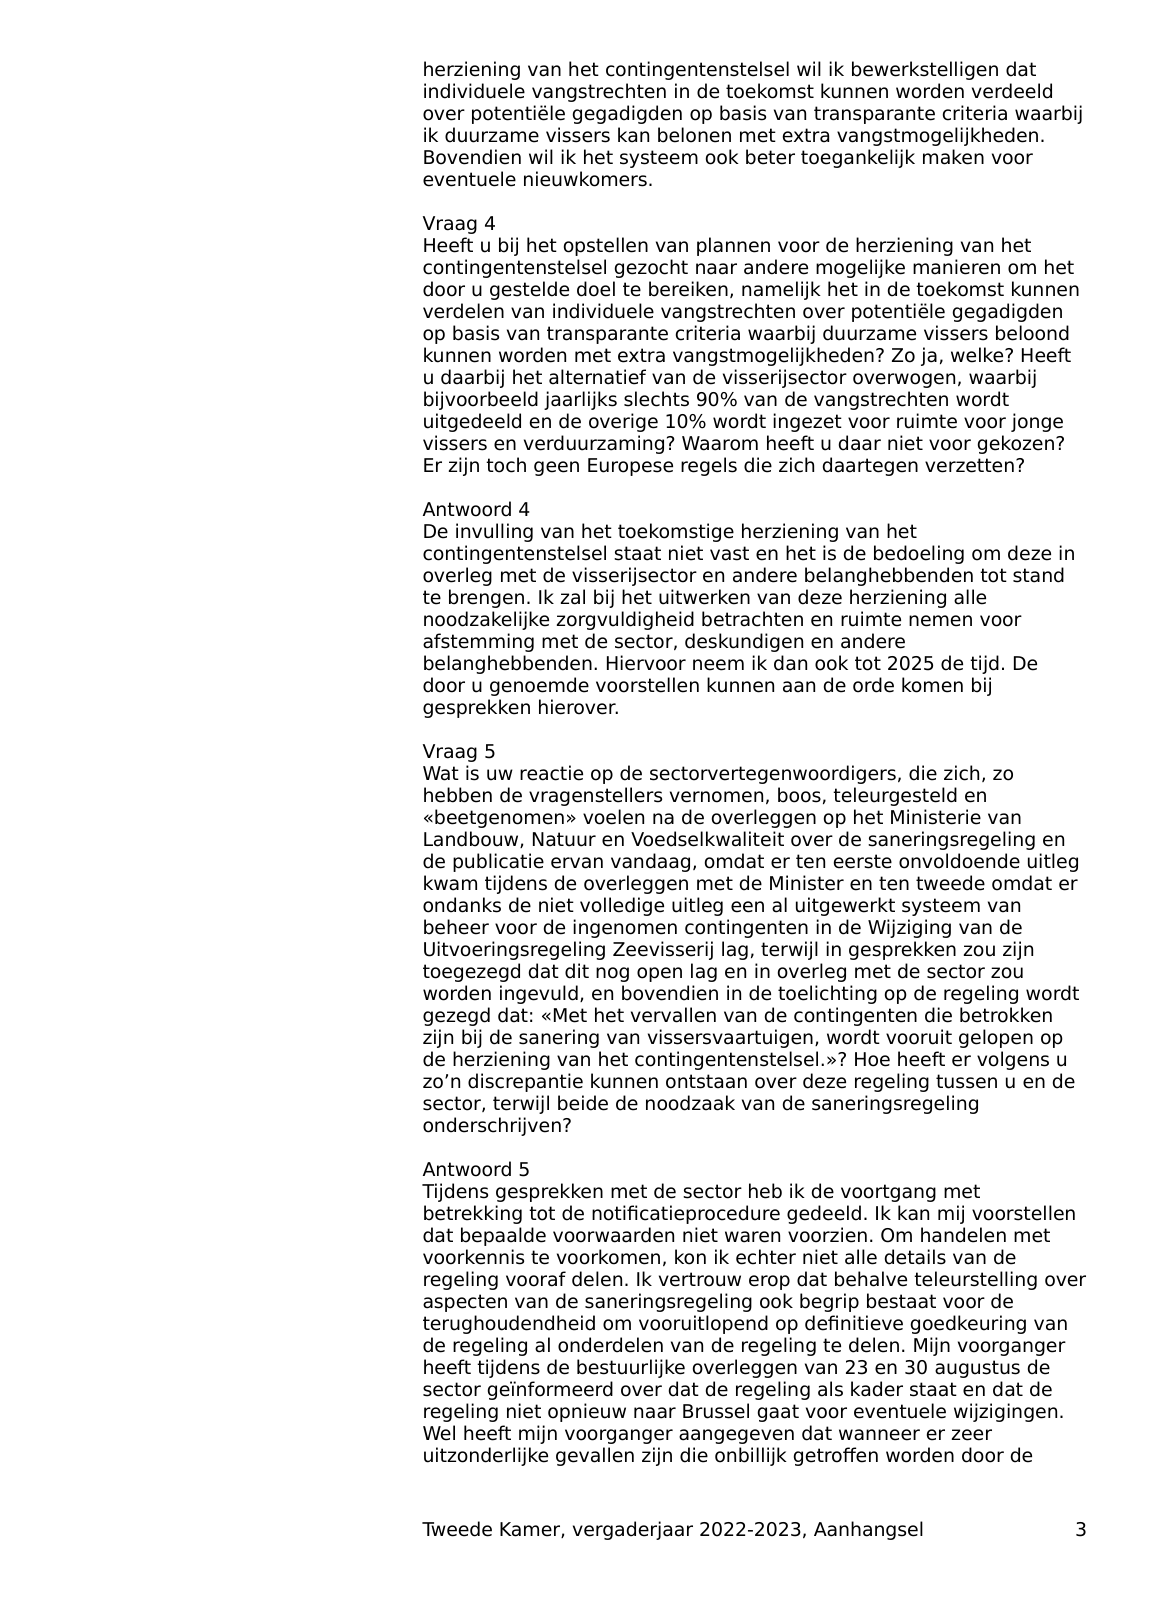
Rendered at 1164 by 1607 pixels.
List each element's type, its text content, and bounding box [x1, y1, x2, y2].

text Antwoord 5 [422, 1159, 1087, 1181]
text Wat is uw reactie op de sectorvertegenwoordigers, die zich, zo hebben de vragenstellers vernomen, boos, teleurgesteld en «beetgenomen» voelen na de overleggen op het Ministerie van Landbouw, Natuur en Voedselkwaliteit over de saneringsregeling en de publicatie ervan vandaag, omdat er ten eerste onvoldoende uitleg kwam tijdens de overleggen met de Minister en ten tweede omdat er ondanks de niet volledige uitleg een al uitgewerkt systeem van beheer voor de ingenomen contingenten in de Wijziging van de Uitvoeringsregeling Zeevisserij lag, terwijl in gesprekken zou zijn toegezegd dat dit nog open lag en in overleg met de sector zou worden ingevuld, en bovendien in de toelichting op de regeling wordt gezegd dat: «Met het vervallen van de contingenten die betrokken zijn bij de sanering van vissersvaartuigen, wordt vooruit gelopen op de herziening van het contingentenstelsel.»? Hoe heeft er volgens u zo’n discrepantie kunnen ontstaan over deze regeling tussen u en de sector, terwijl beide de noodzaak van de saneringsregeling onderschrijven? [422, 763, 1087, 1137]
text Vraag 4 [422, 213, 1087, 235]
text Heeft u bij het opstellen van plannen voor de herziening van het contingentenstelsel gezocht naar andere mogelijke manieren om het door u gestelde doel te bereiken, namelijk het in de toekomst kunnen verdelen van individuele vangstrechten over potentiële gegadigden op basis van transparante criteria waarbij duurzame vissers beloond kunnen worden met extra vangstmogelijkheden? Zo ja, welke? Heeft u daarbij het alternatief van de visserijsector overwogen, waarbij bijvoorbeeld jaarlijks slechts 90% van de vangstrechten wordt uitgedeeld en de overige 10% wordt ingezet voor ruimte voor jonge vissers en verduurzaming? Waarom heeft u daar niet voor gekozen? Er zijn toch geen Europese regels die zich daartegen verzetten? [422, 235, 1087, 477]
text herziening van het contingentenstelsel wil ik bewerkstelligen dat individuele vangstrechten in de toekomst kunnen worden verdeeld over potentiële gegadigden op basis van transparante criteria waarbij ik duurzame vissers kan belonen met extra vangstmogelijkheden. Bovendien wil ik het systeem ook beter toegankelijk maken voor eventuele nieuwkomers. [422, 59, 1087, 191]
text Antwoord 4 [422, 499, 1087, 521]
text Tijdens gesprekken met de sector heb ik de voortgang met betrekking tot de notificatieprocedure gedeeld. Ik kan mij voorstellen dat bepaalde voorwaarden niet waren voorzien. Om handelen met voorkennis te voorkomen, kon ik echter niet alle details van de regeling vooraf delen. Ik vertrouw erop dat behalve teleurstelling over aspecten van de saneringsregeling ook begrip bestaat voor de terughoudendheid om vooruitlopend op definitieve goedkeuring van de regeling al onderdelen van de regeling te delen. Mijn voorganger heeft tijdens de bestuurlijke overleggen van 23 en 30 augustus de sector geïnformeerd over dat de regeling als kader staat en dat de regeling niet opnieuw naar Brussel gaat voor eventuele wijzigingen. Wel heeft mijn voorganger aangegeven dat wanneer er zeer uitzonderlijke gevallen zijn die onbillijk getroffen worden door de [422, 1181, 1087, 1467]
text De invulling van het toekomstige herziening van het contingentenstelsel staat niet vast en het is de bedoeling om deze in overleg met de visserijsector en andere belanghebbenden tot stand te brengen. Ik zal bij het uitwerken van deze herziening alle noodzakelijke zorgvuldigheid betrachten en ruimte nemen voor afstemming met de sector, deskundigen en andere belanghebbenden. Hiervoor neem ik dan ook tot 2025 de tijd. De door u genoemde voorstellen kunnen aan de orde komen bij gesprekken hierover. [422, 521, 1087, 719]
text Vraag 5 [422, 741, 1087, 763]
